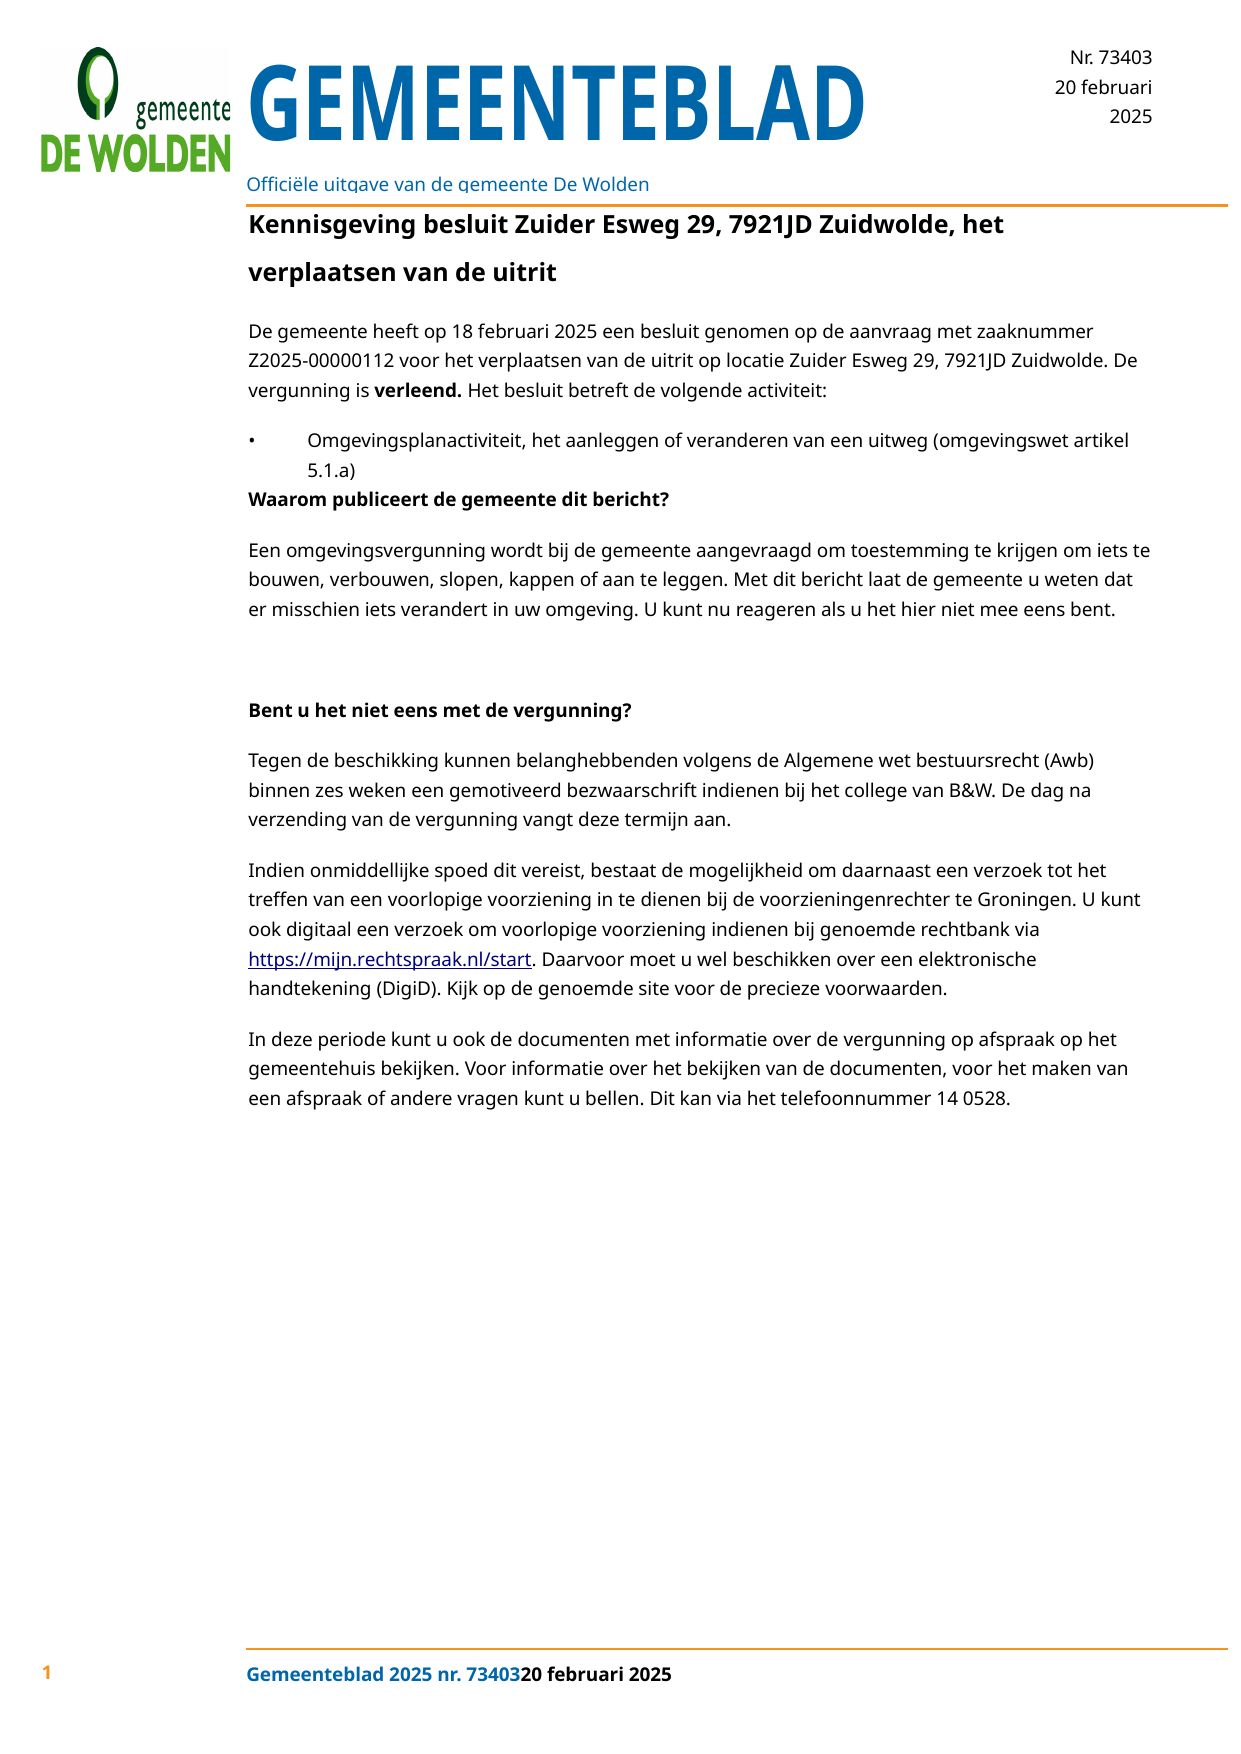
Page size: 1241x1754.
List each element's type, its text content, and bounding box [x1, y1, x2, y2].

list Omgevingsplanactiviteit, het aanleggen of veranderen van een uitweg (omgevingswet artikel 5.1.a) [248, 427, 1152, 483]
text Kennisgeving besluit Zuider Esweg 29, 7921JD Zuidwolde, het verplaatsen van de uitrit [248, 207, 1152, 288]
text In deze periode kunt u ook de documenten met informatie over de vergunning op afspraak op het gemeentehuis bekijken. Voor informatie over het bekijken van de documenten, voor het maken van een afspraak of andere vragen kunt u bellen. Dit kan via het telefoonnummer 14 0528. [248, 1026, 1152, 1111]
text Een omgevingsvergunning wordt bij de gemeente aangevraagd om toestemming te krijgen om iets te bouwen, verbouwen, slopen, kappen of aan te leggen. Met dit bericht laat de gemeente u weten dat er misschien iets verandert in uw omgeving. U kunt nu reageren als u het hier niet mee eens bent. [248, 537, 1152, 622]
text Indien onmiddellijke spoed dit vereist, bestaat de mogelijkheid om daarnaast een verzoek tot het treffen van een voorlopige voorziening in te dienen bij de voorzieningenrechter te Groningen. U kunt ook digitaal een verzoek om voorlopige voorziening indienen bij genoemde rechtbank via https://mijn.rechtspraak.nl/start. Daarvoor moet u wel beschikken over een elektronische handtekening (DigiD). Kijk op de genoemde site voor de precieze voorwaarden. [248, 857, 1152, 1001]
text Bent u het niet eens met de vergunning? [248, 697, 1152, 723]
picture [41, 47, 231, 172]
text Waarom publiceert de gemeente dit bericht? [248, 487, 1152, 512]
text Tegen de beschikking kunnen belanghebbenden volgens de Algemene wet bestuursrecht (Awb) binnen zes weken een gemotiveerd bezwaarschrift indienen bij het college van B&W. De dag na verzending van de vergunning vangt deze termijn aan. [248, 747, 1152, 832]
text De gemeente heeft op 18 februari 2025 een besluit genomen op de aanvraag met zaaknummer Z2025-00000112 voor het verplaatsen van de uitrit op locatie Zuider Esweg 29, 7921JD Zuidwolde. De vergunning is verleend. Het besluit betreft de volgende activiteit: [248, 318, 1152, 403]
